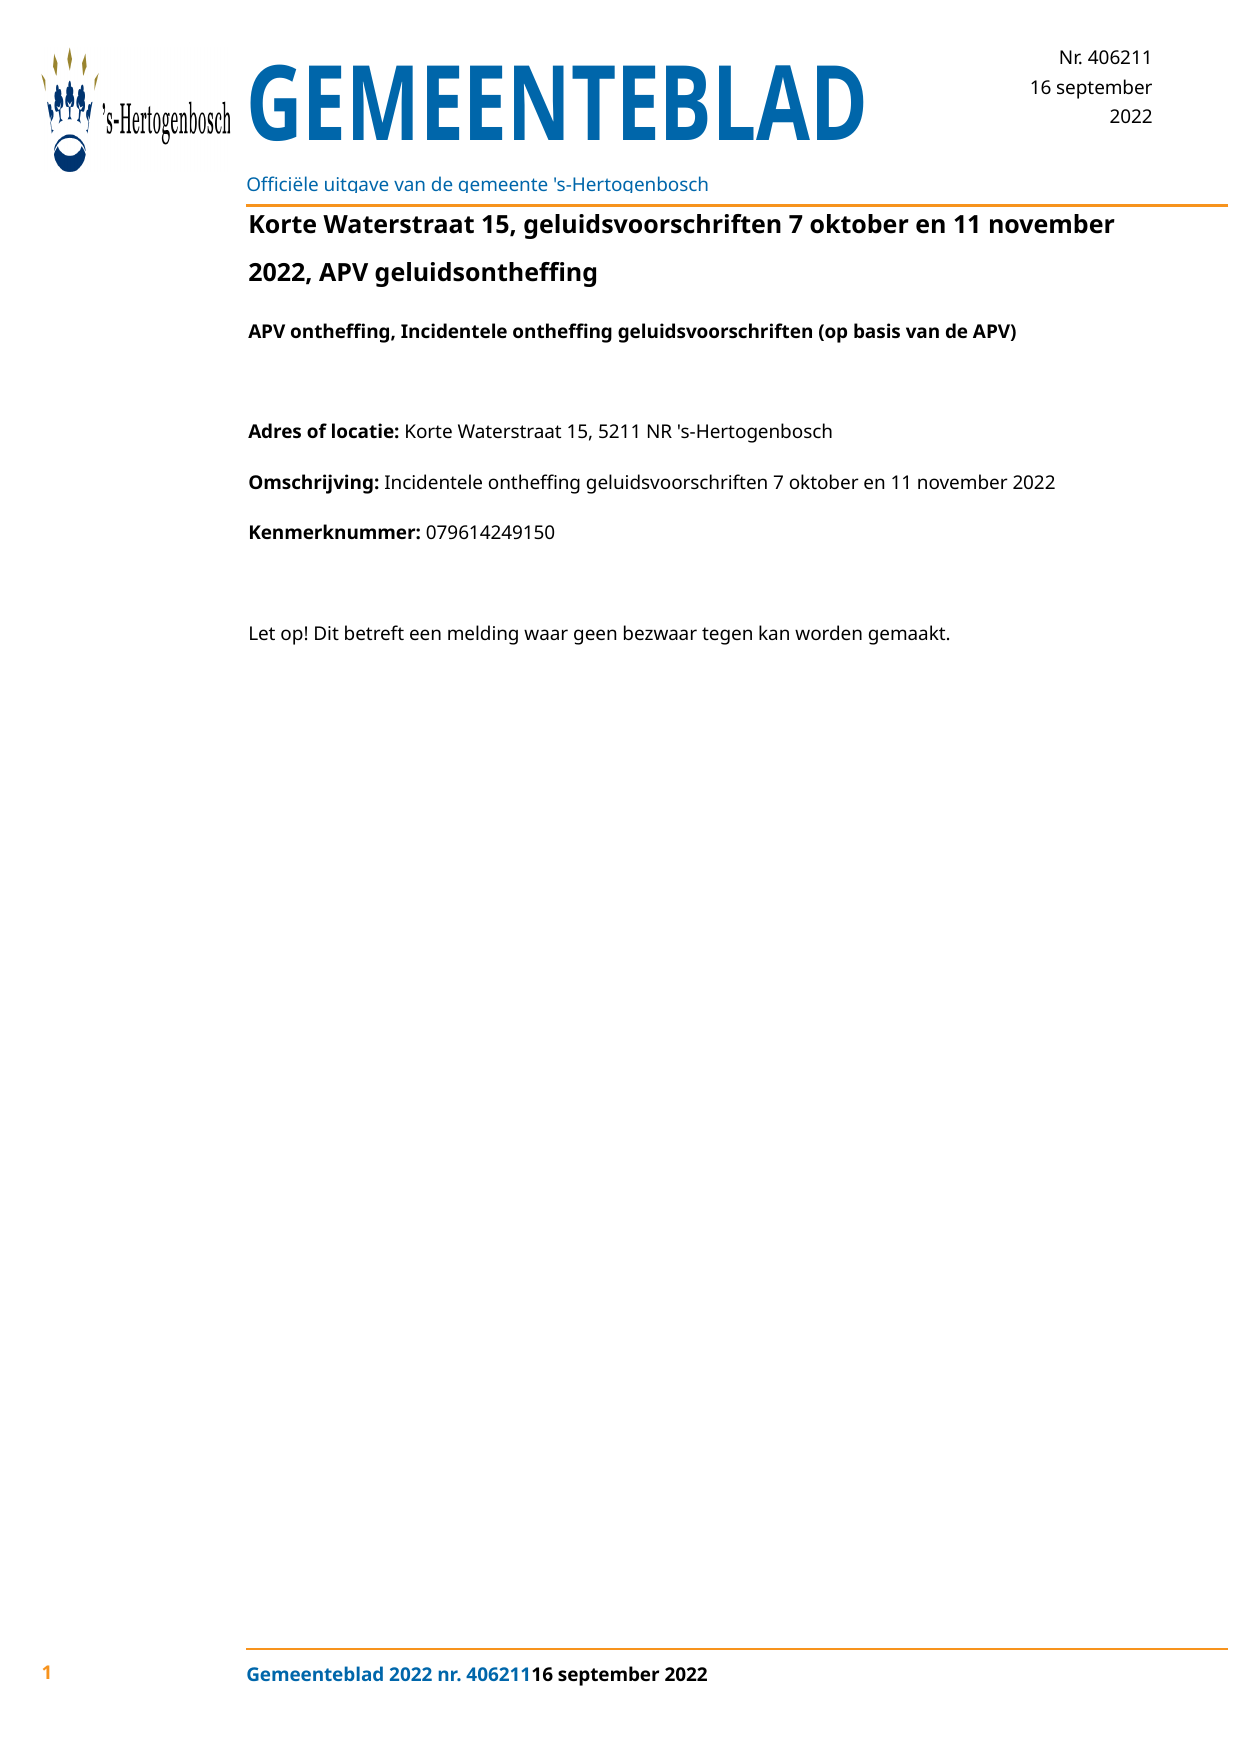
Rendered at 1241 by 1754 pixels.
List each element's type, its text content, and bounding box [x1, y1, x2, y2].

text Adres of locatie: Korte Waterstraat 15, 5211 NR 's-Hertogenbosch [248, 419, 1152, 444]
text Omschrijving: Incidentele ontheffing geluidsvoorschriften 7 oktober en 11 november 2022 [248, 469, 1152, 495]
picture [41, 47, 231, 172]
text Korte Waterstraat 15, geluidsvoorschriften 7 oktober en 11 november 2022, APV geluidsontheffing [248, 207, 1152, 288]
text Let op! Dit betreft een melding waar geen bezwaar tegen kan worden gemaakt. [248, 620, 1152, 646]
text Kenmerknummer: 079614249150 [248, 519, 1152, 545]
text APV ontheffing, Incidentele ontheffing geluidsvoorschriften (op basis van de APV) [248, 318, 1152, 344]
